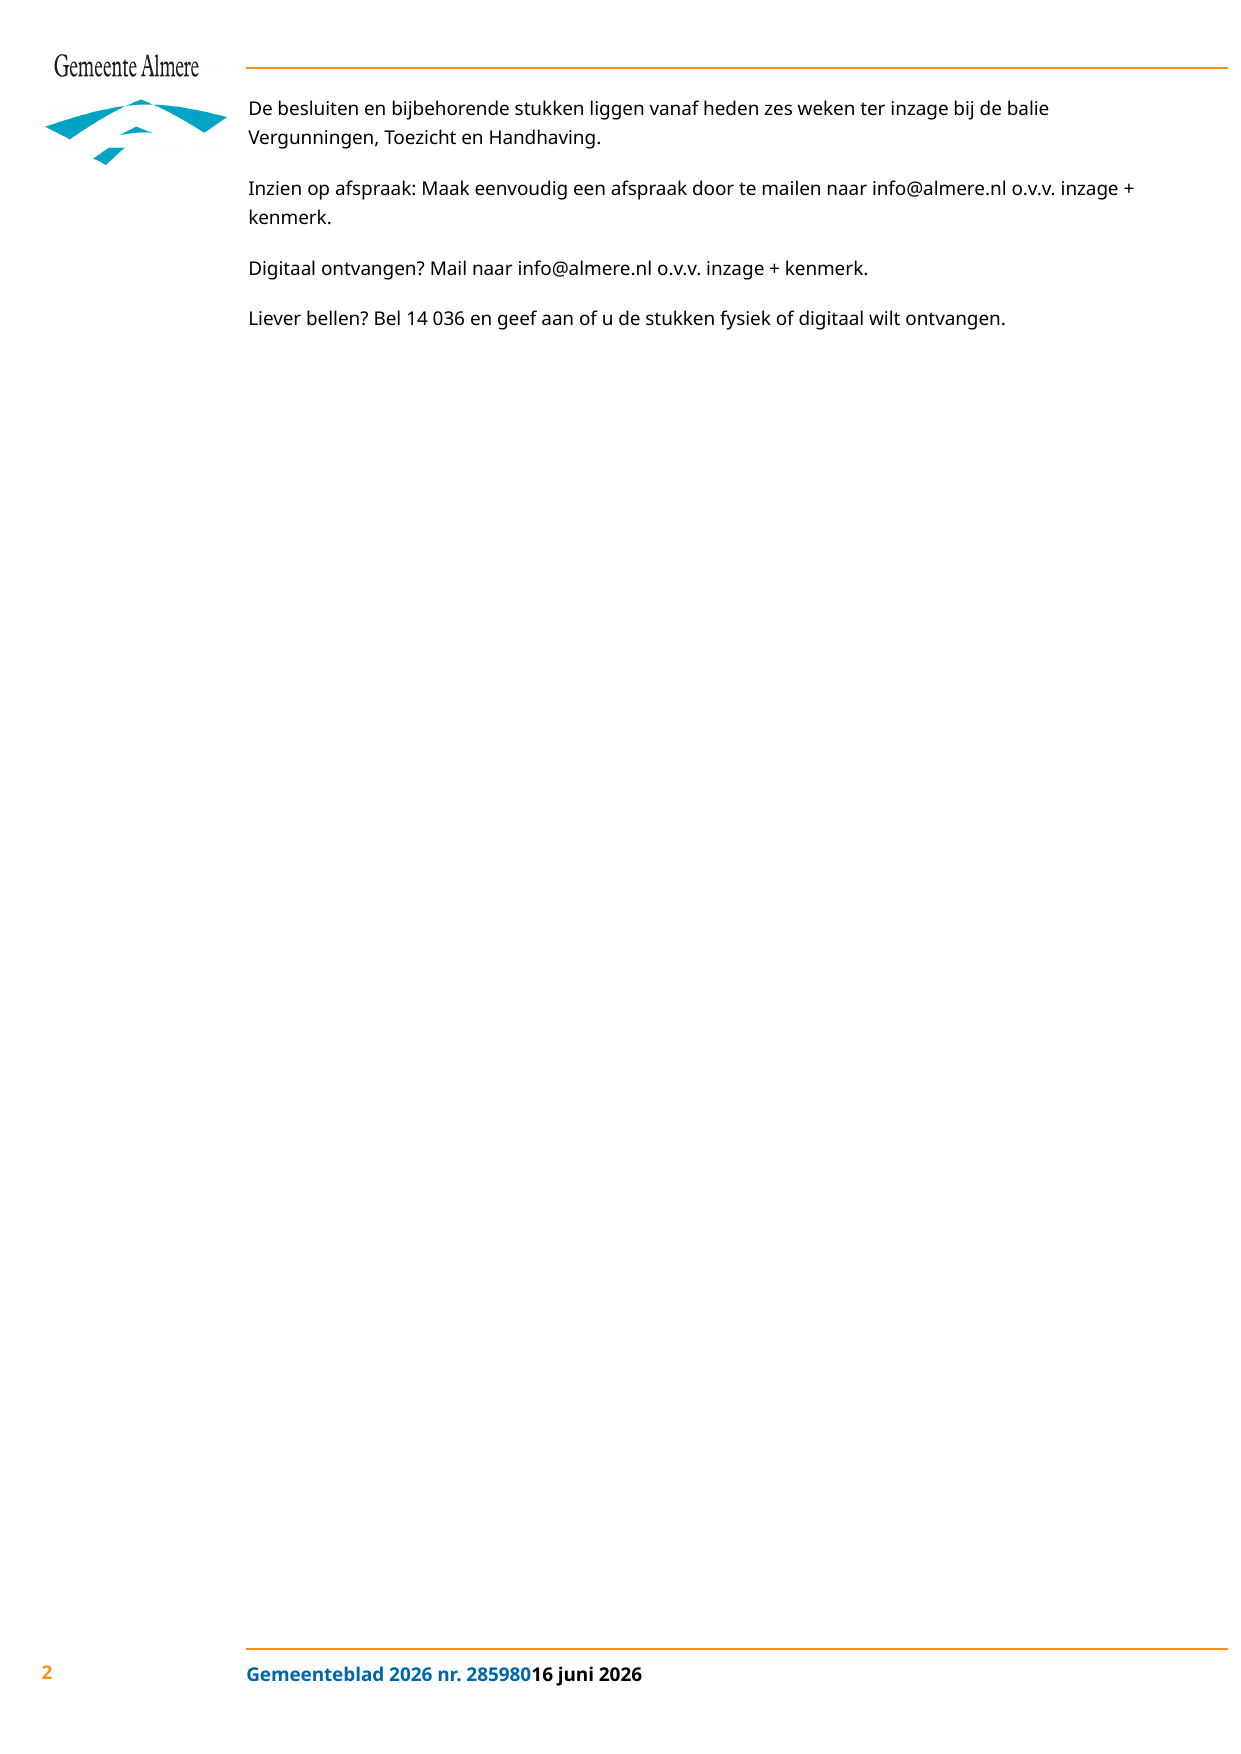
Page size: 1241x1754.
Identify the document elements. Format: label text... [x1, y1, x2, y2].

text Liever bellen? Bel 14 036 en geef aan of u de stukken fysiek of digitaal wilt ontvangen. [248, 305, 1152, 331]
text Inzien op afspraak: Maak eenvoudig een afspraak door te mailen naar info@almere.nl o.v.v. inzage + kenmerk. [248, 175, 1152, 230]
picture [41, 47, 231, 172]
text De besluiten en bijbehorende stukken liggen vanaf heden zes weken ter inzage bij de balie Vergunningen, Toezicht en Handhaving. [248, 95, 1152, 150]
text Digitaal ontvangen? Mail naar info@almere.nl o.v.v. inzage + kenmerk. [248, 255, 1152, 281]
